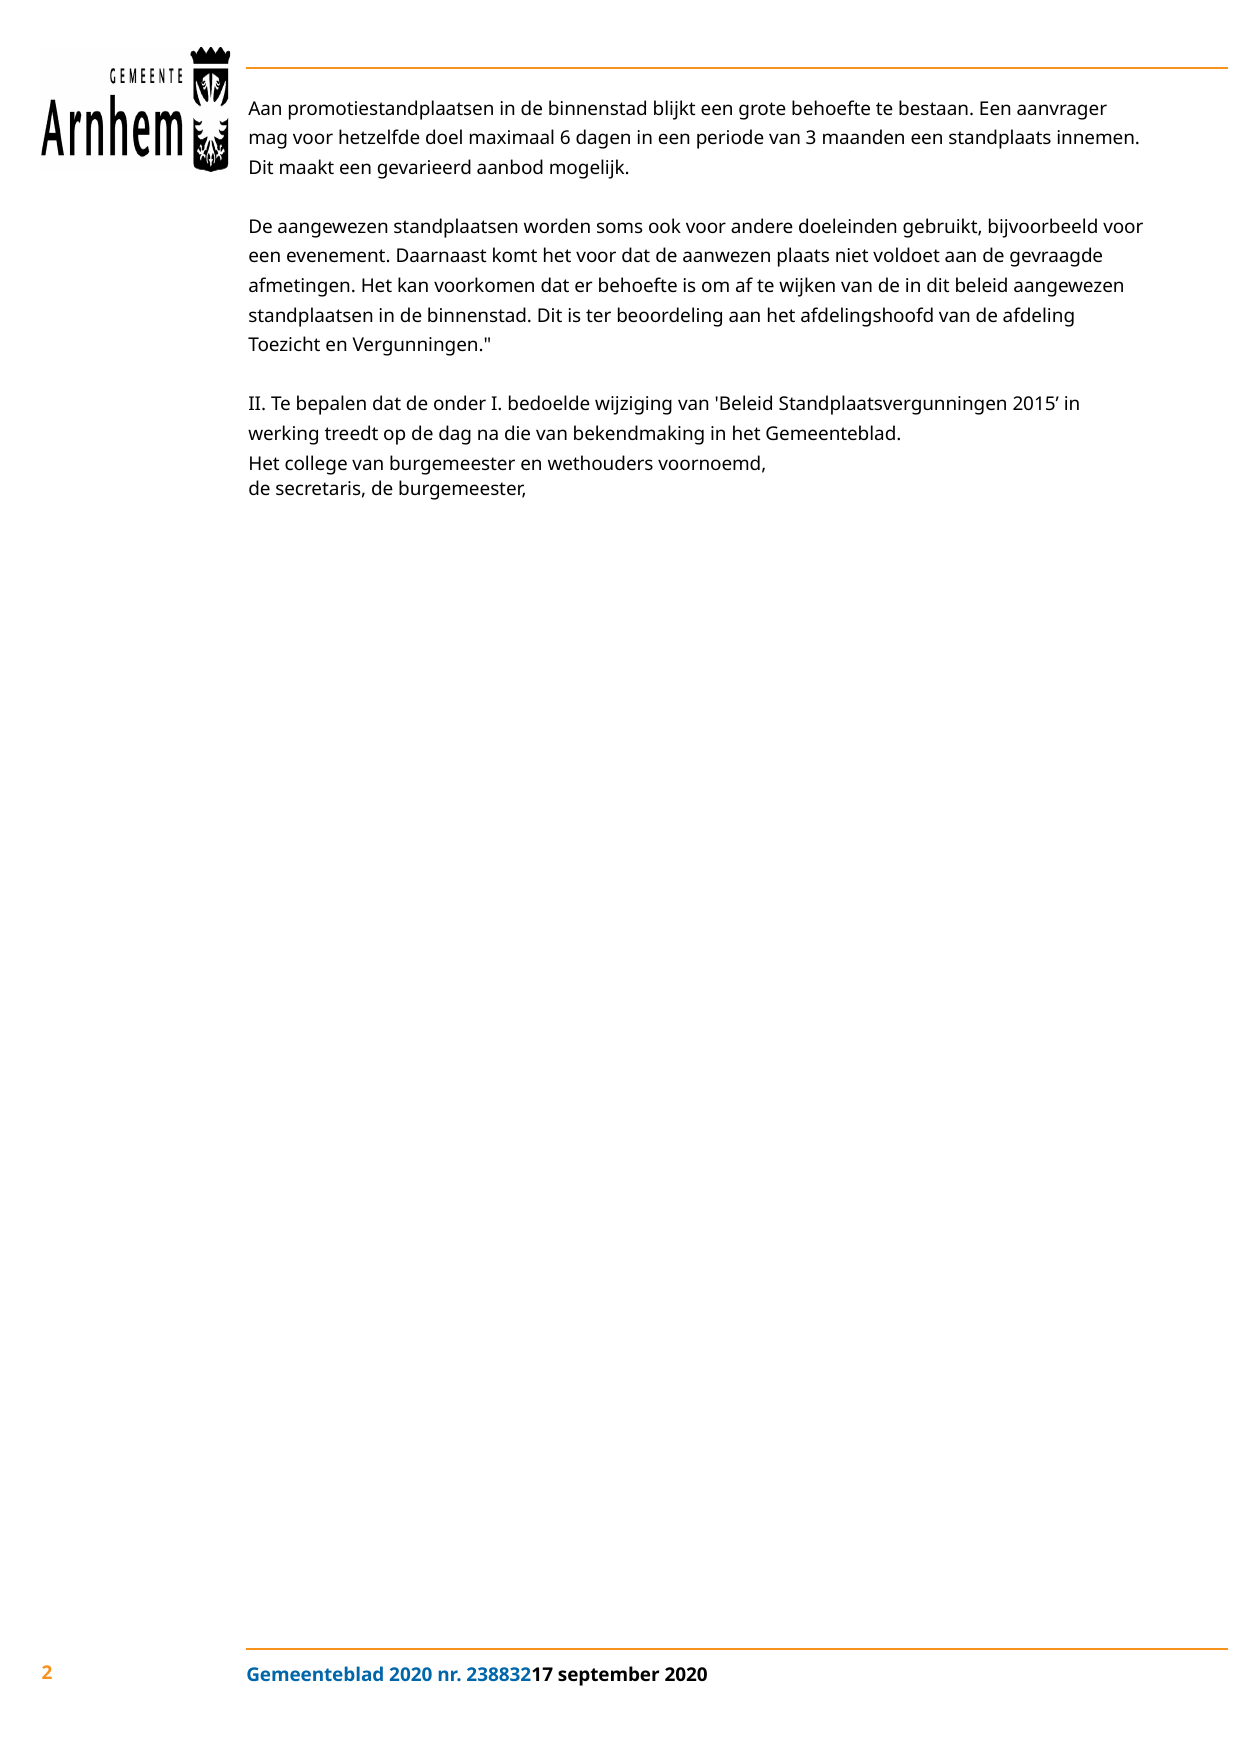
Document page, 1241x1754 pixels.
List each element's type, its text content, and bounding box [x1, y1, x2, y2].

text de secretaris, de burgemeester, [248, 476, 1152, 501]
text De aangewezen standplaatsen worden soms ook voor andere doeleinden gebruikt, bijvoorbeeld voor een evenement. Daarnaast komt het voor dat de aanwezen plaats niet voldoet aan de gevraagde afmetingen. Het kan voorkomen dat er behoefte is om af te wijken van de in dit beleid aangewezen standplaatsen in de binnenstad. Dit is ter beoordeling aan het afdelingshoofd van de afdeling Toezicht en Vergunningen." [248, 213, 1152, 357]
text Het college van burgemeester en wethouders voornoemd, [248, 450, 1152, 476]
text II. Te bepalen dat de onder I. bedoelde wijziging van 'Beleid Standplaatsvergunningen 2015’ in werking treedt op de dag na die van bekendmaking in het Gemeenteblad. [248, 391, 1152, 446]
text Aan promotiestandplaatsen in de binnenstad blijkt een grote behoefte te bestaan. Een aanvrager mag voor hetzelfde doel maximaal 6 dagen in een periode van 3 maanden een standplaats innemen. Dit maakt een gevarieerd aanbod mogelijk. [248, 95, 1152, 180]
picture [41, 47, 231, 172]
